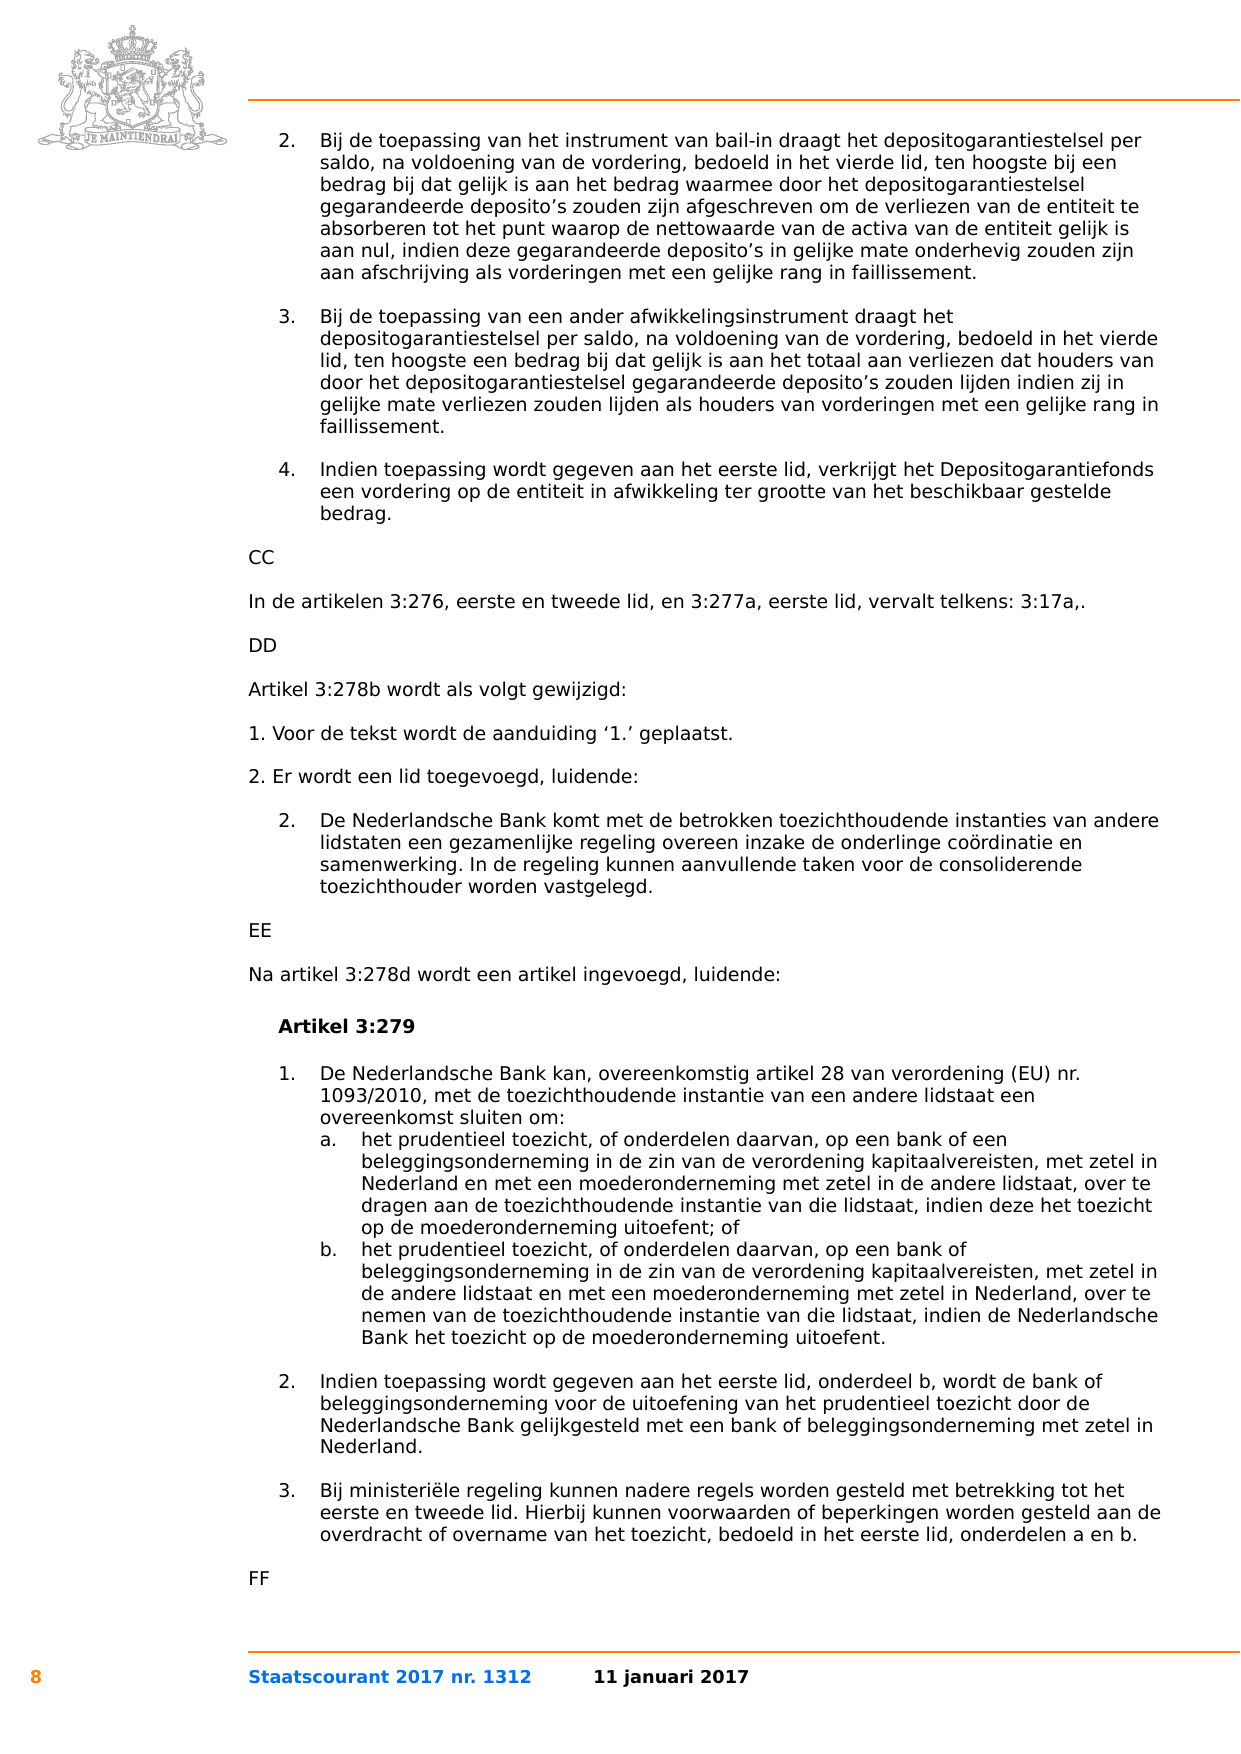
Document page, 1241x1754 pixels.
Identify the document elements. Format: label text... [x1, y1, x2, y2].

text In de artikelen 3:276, eerste en tweede lid, en 3:277a, eerste lid, vervalt telkens: 3:17a,. [248, 591, 1163, 613]
text CC [248, 547, 1163, 569]
text 4. Indien toepassing wordt gegeven aan het eerste lid, verkrijgt het Depositogarantiefonds een vordering op de entiteit in afwikkeling ter grootte van het beschikbaar gestelde bedrag. [278, 459, 1163, 525]
text 2. Er wordt een lid toegevoegd, luidende: [248, 766, 1163, 788]
text 1. Voor de tekst wordt de aanduiding ‘1.’ geplaatst. [248, 723, 1163, 744]
text Na artikel 3:278d wordt een artikel ingevoegd, luidende: [248, 964, 1163, 986]
subtitle Artikel 3:279 [278, 1016, 1163, 1038]
text 2. De Nederlandsche Bank komt met de betrokken toezichthoudende instanties van andere lidstaten een gezamenlijke regeling overeen inzake de onderlinge coördinatie en samenwerking. In de regeling kunnen aanvullende taken voor de consoliderende toezichthouder worden vastgelegd. [278, 810, 1163, 898]
text Artikel 3:278b wordt als volgt gewijzigd: [248, 679, 1163, 701]
text DD [248, 635, 1163, 657]
text EE [248, 920, 1163, 942]
text 3. Bij de toepassing van een ander afwikkelingsinstrument draagt het depositogarantiestelsel per saldo, na voldoening van de vordering, bedoeld in het vierde lid, ten hoogste een bedrag bij dat gelijk is aan het totaal aan verliezen dat houders van door het depositogarantiestelsel gegarandeerde deposito’s zouden lijden indien zij in gelijke mate verliezen zouden lijden als houders van vorderingen met een gelijke rang in faillissement. [278, 306, 1163, 437]
text 2. Indien toepassing wordt gegeven aan het eerste lid, onderdeel b, wordt de bank of beleggingsonderneming voor de uitoefening van het prudentieel toezicht door de Nederlandsche Bank gelijkgesteld met een bank of beleggingsonderneming met zetel in Nederland. [278, 1371, 1163, 1458]
picture [38, 25, 227, 150]
text 3. Bij ministeriële regeling kunnen nadere regels worden gesteld met betrekking tot het eerste en tweede lid. Hierbij kunnen voorwaarden of beperkingen worden gesteld aan de overdracht of overname van het toezicht, bedoeld in het eerste lid, onderdelen a en b. [278, 1480, 1163, 1546]
text 2. Bij de toepassing van het instrument van bail-in draagt het depositogarantiestelsel per saldo, na voldoening van de vordering, bedoeld in het vierde lid, ten hoogste bij een bedrag bij dat gelijk is aan het bedrag waarmee door het depositogarantiestelsel gegarandeerde deposito’s zouden zijn afgeschreven om de verliezen van de entiteit te absorberen tot het punt waarop de nettowaarde van de activa van de entiteit gelijk is aan nul, indien deze gegarandeerde deposito’s in gelijke mate onderhevig zouden zijn aan afschrijving als vorderingen met een gelijke rang in faillissement. [278, 130, 1163, 284]
text 1. De Nederlandsche Bank kan, overeenkomstig artikel 28 van verordening (EU) nr. 1093/2010, met de toezichthoudende instantie van een andere lidstaat een overeenkomst sluiten om: [278, 1063, 1163, 1129]
text a. het prudentieel toezicht, of onderdelen daarvan, op een bank of een beleggingsonderneming in de zin van de verordening kapitaalvereisten, met zetel in Nederland en met een moederonderneming met zetel in de andere lidstaat, over te dragen aan de toezichthoudende instantie van die lidstaat, indien deze het toezicht op de moederonderneming uitoefent; of [319, 1129, 1163, 1239]
text FF [248, 1568, 1163, 1590]
text b. het prudentieel toezicht, of onderdelen daarvan, op een bank of beleggingsonderneming in de zin van de verordening kapitaalvereisten, met zetel in de andere lidstaat en met een moederonderneming met zetel in Nederland, over te nemen van de toezichthoudende instantie van die lidstaat, indien de Nederlandsche Bank het toezicht op de moederonderneming uitoefent. [319, 1239, 1163, 1349]
